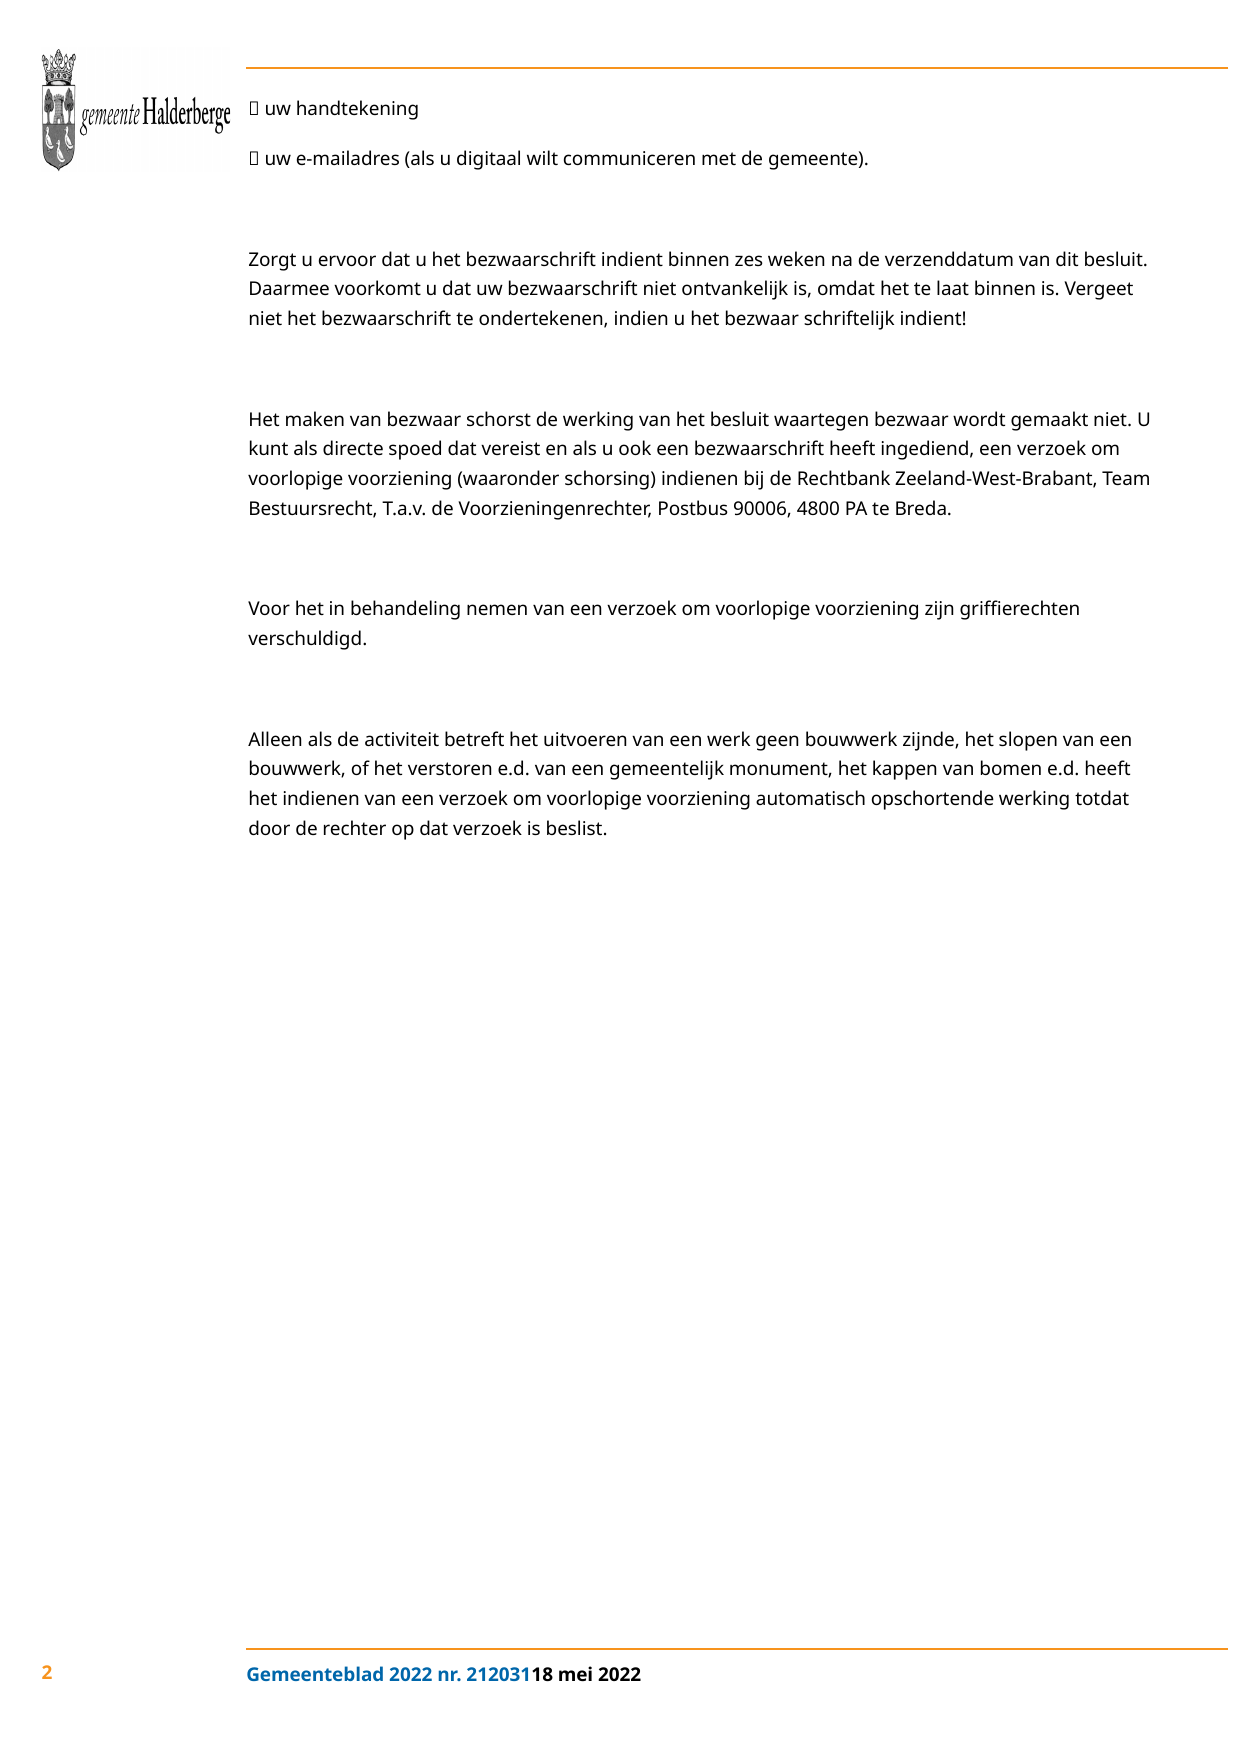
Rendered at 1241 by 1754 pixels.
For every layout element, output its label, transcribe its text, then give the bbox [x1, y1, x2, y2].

text Voor het in behandeling nemen van een verzoek om voorlopige voorziening zijn griffierechten verschuldigd. [248, 596, 1152, 651]
picture [41, 47, 231, 172]
text  uw handtekening [248, 95, 1152, 121]
text  uw e-mailadres (als u digitaal wilt communiceren met de gemeente). [248, 145, 1152, 171]
text Het maken van bezwaar schorst de werking van het besluit waartegen bezwaar wordt gemaakt niet. U kunt als directe spoed dat vereist en als u ook een bezwaarschrift heeft ingediend, een verzoek om voorlopige voorziening (waaronder schorsing) indienen bij de Rechtbank Zeeland-West-Brabant, Team Bestuursrecht, T.a.v. de Voorzieningenrechter, Postbus 90006, 4800 PA te Breda. [248, 406, 1152, 521]
text Zorgt u ervoor dat u het bezwaarschrift indient binnen zes weken na de verzenddatum van dit besluit. Daarmee voorkomt u dat uw bezwaarschrift niet ontvankelijk is, omdat het te laat binnen is. Vergeet niet het bezwaarschrift te ondertekenen, indien u het bezwaar schriftelijk indient! [248, 246, 1152, 331]
text Alleen als de activiteit betreft het uitvoeren van een werk geen bouwwerk zijnde, het slopen van een bouwwerk, of het verstoren e.d. van een gemeentelijk monument, het kappen van bomen e.d. heeft het indienen van een verzoek om voorlopige voorziening automatisch opschortende werking totdat door de rechter op dat verzoek is beslist. [248, 726, 1152, 841]
